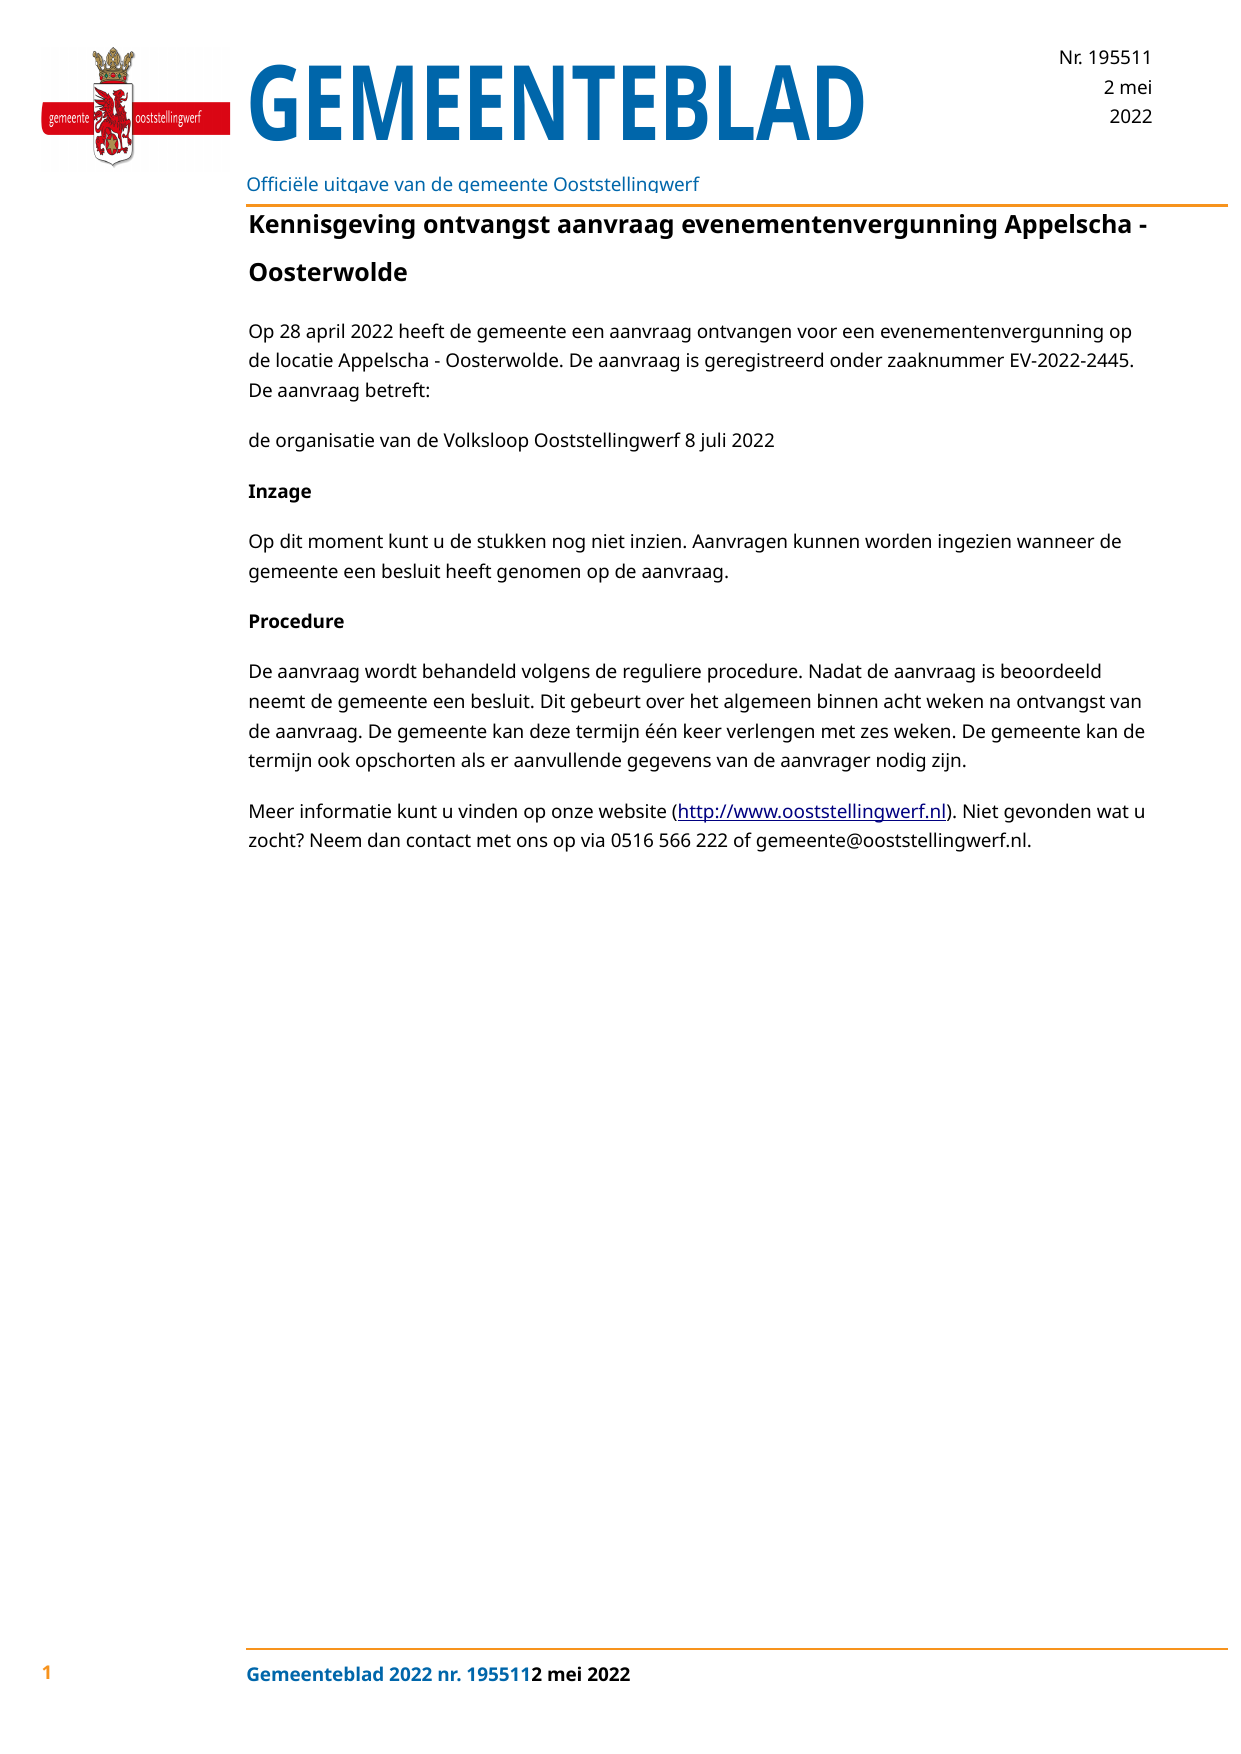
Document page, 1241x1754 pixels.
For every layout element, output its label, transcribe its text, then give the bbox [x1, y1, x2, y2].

text Kennisgeving ontvangst aanvraag evenementenvergunning Appelscha - Oosterwolde [248, 207, 1152, 288]
text Op dit moment kunt u de stukken nog niet inzien. Aanvragen kunnen worden ingezien wanneer de gemeente een besluit heeft genomen op de aanvraag. [248, 528, 1152, 584]
text Inzage [248, 478, 1152, 504]
text Op 28 april 2022 heeft de gemeente een aanvraag ontvangen voor een evenementenvergunning op de locatie Appelscha - Oosterwolde. De aanvraag is geregistreerd onder zaaknummer EV-2022-2445. De aanvraag betreft: [248, 318, 1152, 403]
text De aanvraag wordt behandeld volgens de reguliere procedure. Nadat de aanvraag is beoordeeld neemt de gemeente een besluit. Dit gebeurt over het algemeen binnen acht weken na ontvangst van de aanvraag. De gemeente kan deze termijn één keer verlengen met zes weken. De gemeente kan de termijn ook opschorten als er aanvullende gegevens van de aanvrager nodig zijn. [248, 659, 1152, 773]
text Procedure [248, 608, 1152, 634]
text de organisatie van de Volksloop Ooststellingwerf 8 juli 2022 [248, 427, 1152, 453]
text Meer informatie kunt u vinden op onze website (http://www.ooststellingwerf.nl). Niet gevonden wat u zocht? Neem dan contact met ons op via 0516 566 222 of gemeente@ooststellingwerf.nl. [248, 798, 1152, 853]
picture [41, 47, 231, 172]
